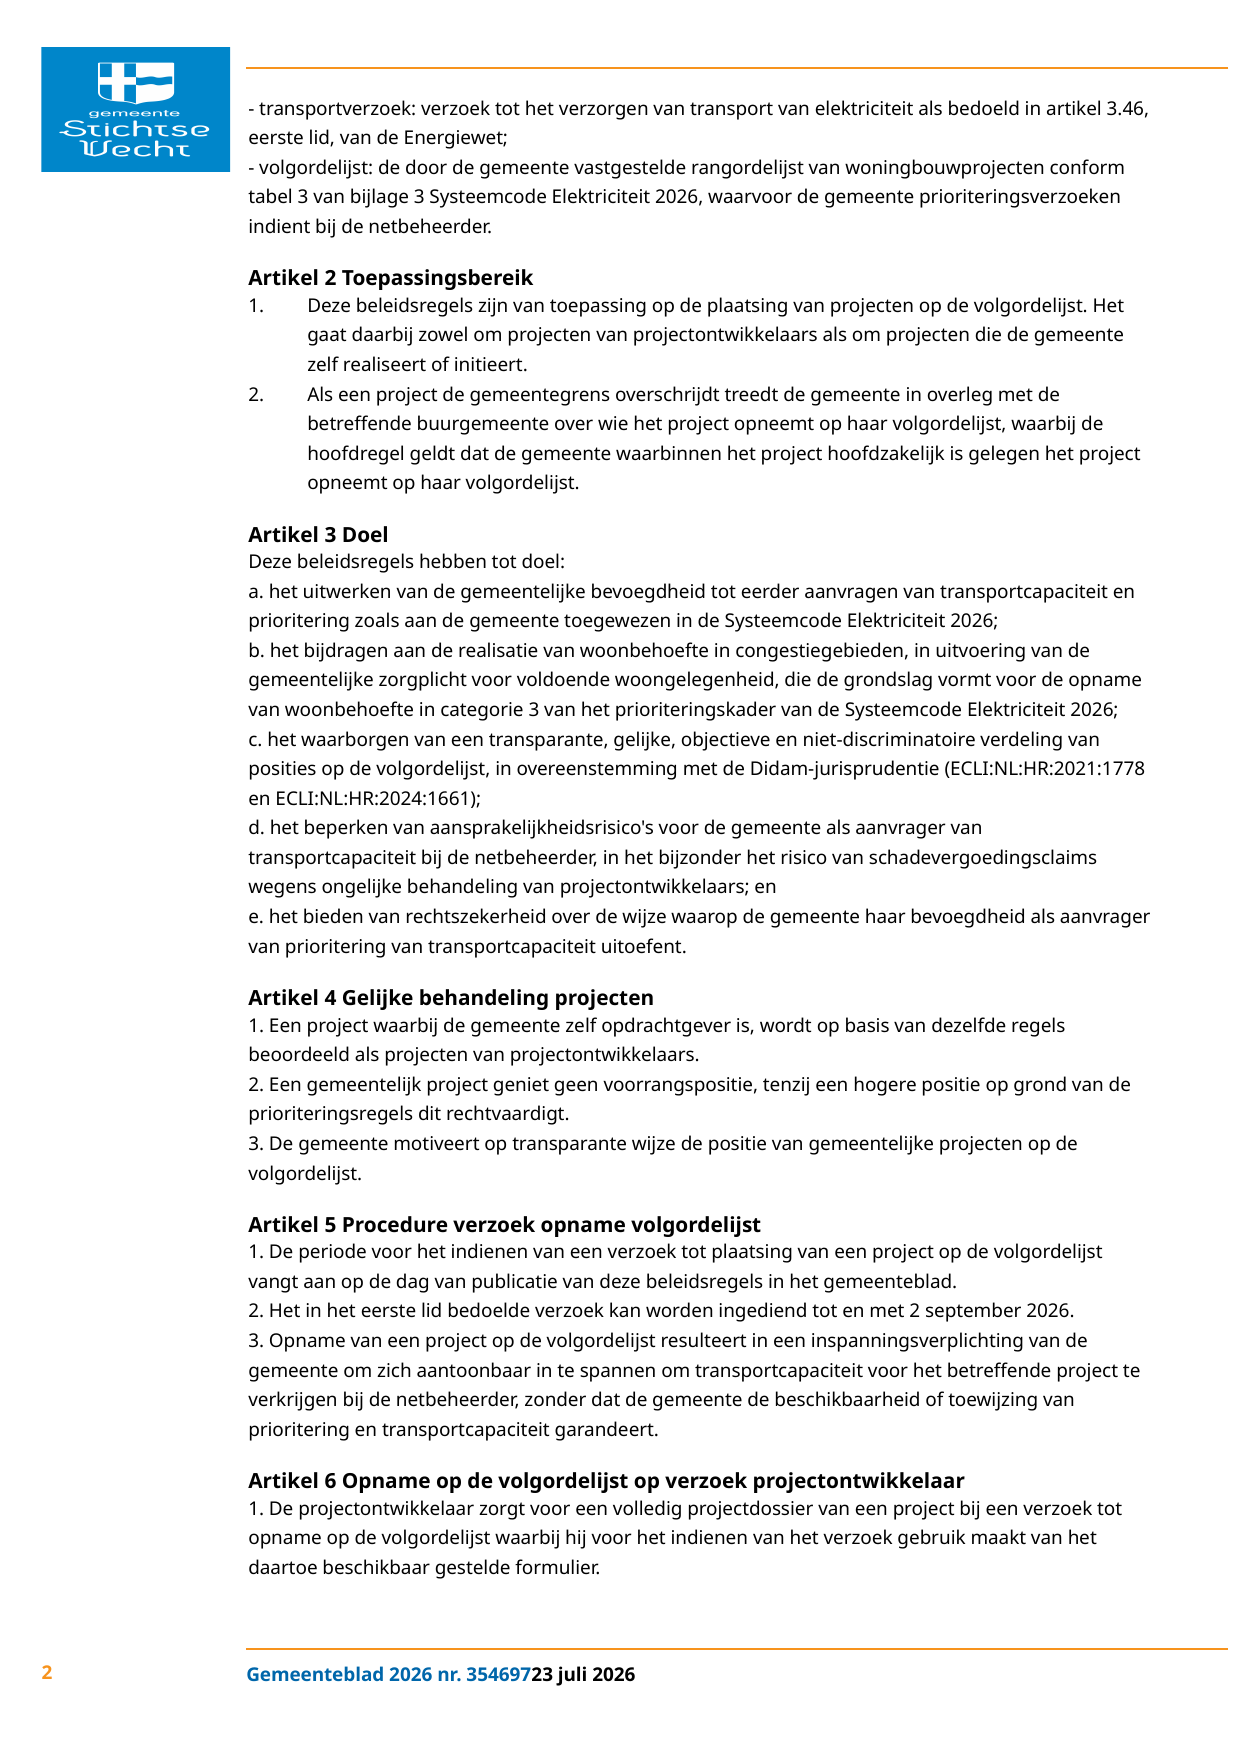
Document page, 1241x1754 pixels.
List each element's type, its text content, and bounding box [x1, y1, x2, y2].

list Als een project de gemeentegrens overschrijdt treedt de gemeente in overleg met de betreffende buurgemeente over wie het project opneemt op haar volgordelijst, waarbij de hoofdregel geldt dat de gemeente waarbinnen het project hoofdzakelijk is gelegen het project opneemt op haar volgordelijst. [248, 381, 1152, 495]
text Artikel 3 Doel [248, 520, 1152, 548]
text 2. Het in het eerste lid bedoelde verzoek kan worden ingediend tot en met 2 september 2026. [248, 1298, 1152, 1323]
text - volgordelijst: de door de gemeente vastgestelde rangordelijst van woningbouwprojecten conform tabel 3 van bijlage 3 Systeemcode Elektriciteit 2026, waarvoor de gemeente prioriteringsverzoeken indient bij de netbeheerder. [248, 154, 1152, 239]
text - transportverzoek: verzoek tot het verzorgen van transport van elektriciteit als bedoeld in artikel 3.46, eerste lid, van de Energiewet; [248, 95, 1152, 150]
text 1. De periode voor het indienen van een verzoek tot plaatsing van een project op de volgordelijst vangt aan op de dag van publicatie van deze beleidsregels in het gemeenteblad. [248, 1238, 1152, 1294]
text Deze beleidsregels hebben tot doel: [248, 548, 1152, 574]
text 1. Een project waarbij de gemeente zelf opdrachtgever is, wordt op basis van dezelfde regels beoordeeld als projecten van projectontwikkelaars. [248, 1012, 1152, 1067]
text a. het uitwerken van de gemeentelijke bevoegdheid tot eerder aanvragen van transportcapaciteit en prioritering zoals aan de gemeente toegewezen in de Systeemcode Elektriciteit 2026; [248, 578, 1152, 633]
text Artikel 2 Toepassingsbereik [248, 263, 1152, 292]
list Deze beleidsregels zijn van toepassing op de plaatsing van projecten op de volgordelijst. Het gaat daarbij zowel om projecten van projectontwikkelaars als om projecten die de gemeente zelf realiseert of initieert. [248, 292, 1152, 377]
text Artikel 4 Gelijke behandeling projecten [248, 983, 1152, 1012]
text c. het waarborgen van een transparante, gelijke, objectieve en niet-discriminatoire verdeling van posities op de volgordelijst, in overeenstemming met de Didam-jurisprudentie (ECLI:NL:HR:2021:1778 en ECLI:NL:HR:2024:1661); [248, 726, 1152, 811]
text 1. De projectontwikkelaar zorgt voor een volledig projectdossier van een project bij een verzoek tot opname op de volgordelijst waarbij hij voor het indienen van het verzoek gebruik maakt van het daartoe beschikbaar gestelde formulier. [248, 1495, 1152, 1580]
text d. het beperken van aansprakelijkheidsrisico's voor de gemeente als aanvrager van transportcapaciteit bij de netbeheerder, in het bijzonder het risico van schadevergoedingsclaims wegens ongelijke behandeling van projectontwikkelaars; en [248, 814, 1152, 899]
picture [137, 63, 174, 103]
text Artikel 6 Opname op de volgordelijst op verzoek projectontwikkelaar [248, 1466, 1152, 1495]
picture [99, 63, 135, 101]
text Artikel 5 Procedure verzoek opname volgordelijst [248, 1210, 1152, 1238]
text e. het bieden van rechtszekerheid over de wijze waarop de gemeente haar bevoegdheid als aanvrager van prioritering van transportcapaciteit uitoefent. [248, 903, 1152, 959]
text b. het bijdragen aan de realisatie van woonbehoefte in congestiegebieden, in uitvoering van de gemeentelijke zorgplicht voor voldoende woongelegenheid, die de grondslag vormt voor de opname van woonbehoefte in categorie 3 van het prioriteringskader van de Systeemcode Elektriciteit 2026; [248, 637, 1152, 722]
text 2. Een gemeentelijk project geniet geen voorrangspositie, tenzij een hogere positie op grond van de prioriteringsregels dit rechtvaardigt. [248, 1071, 1152, 1126]
text 3. De gemeente motiveert op transparante wijze de positie van gemeentelijke projecten op de volgordelijst. [248, 1130, 1152, 1185]
text 3. Opname van een project op de volgordelijst resulteert in een inspanningsverplichting van de gemeente om zich aantoonbaar in te spannen om transportcapaciteit voor het betreffende project te verkrijgen bij de netbeheerder, zonder dat de gemeente de beschikbaarheid of toewijzing van prioritering en transportcapaciteit garandeert. [248, 1327, 1152, 1442]
